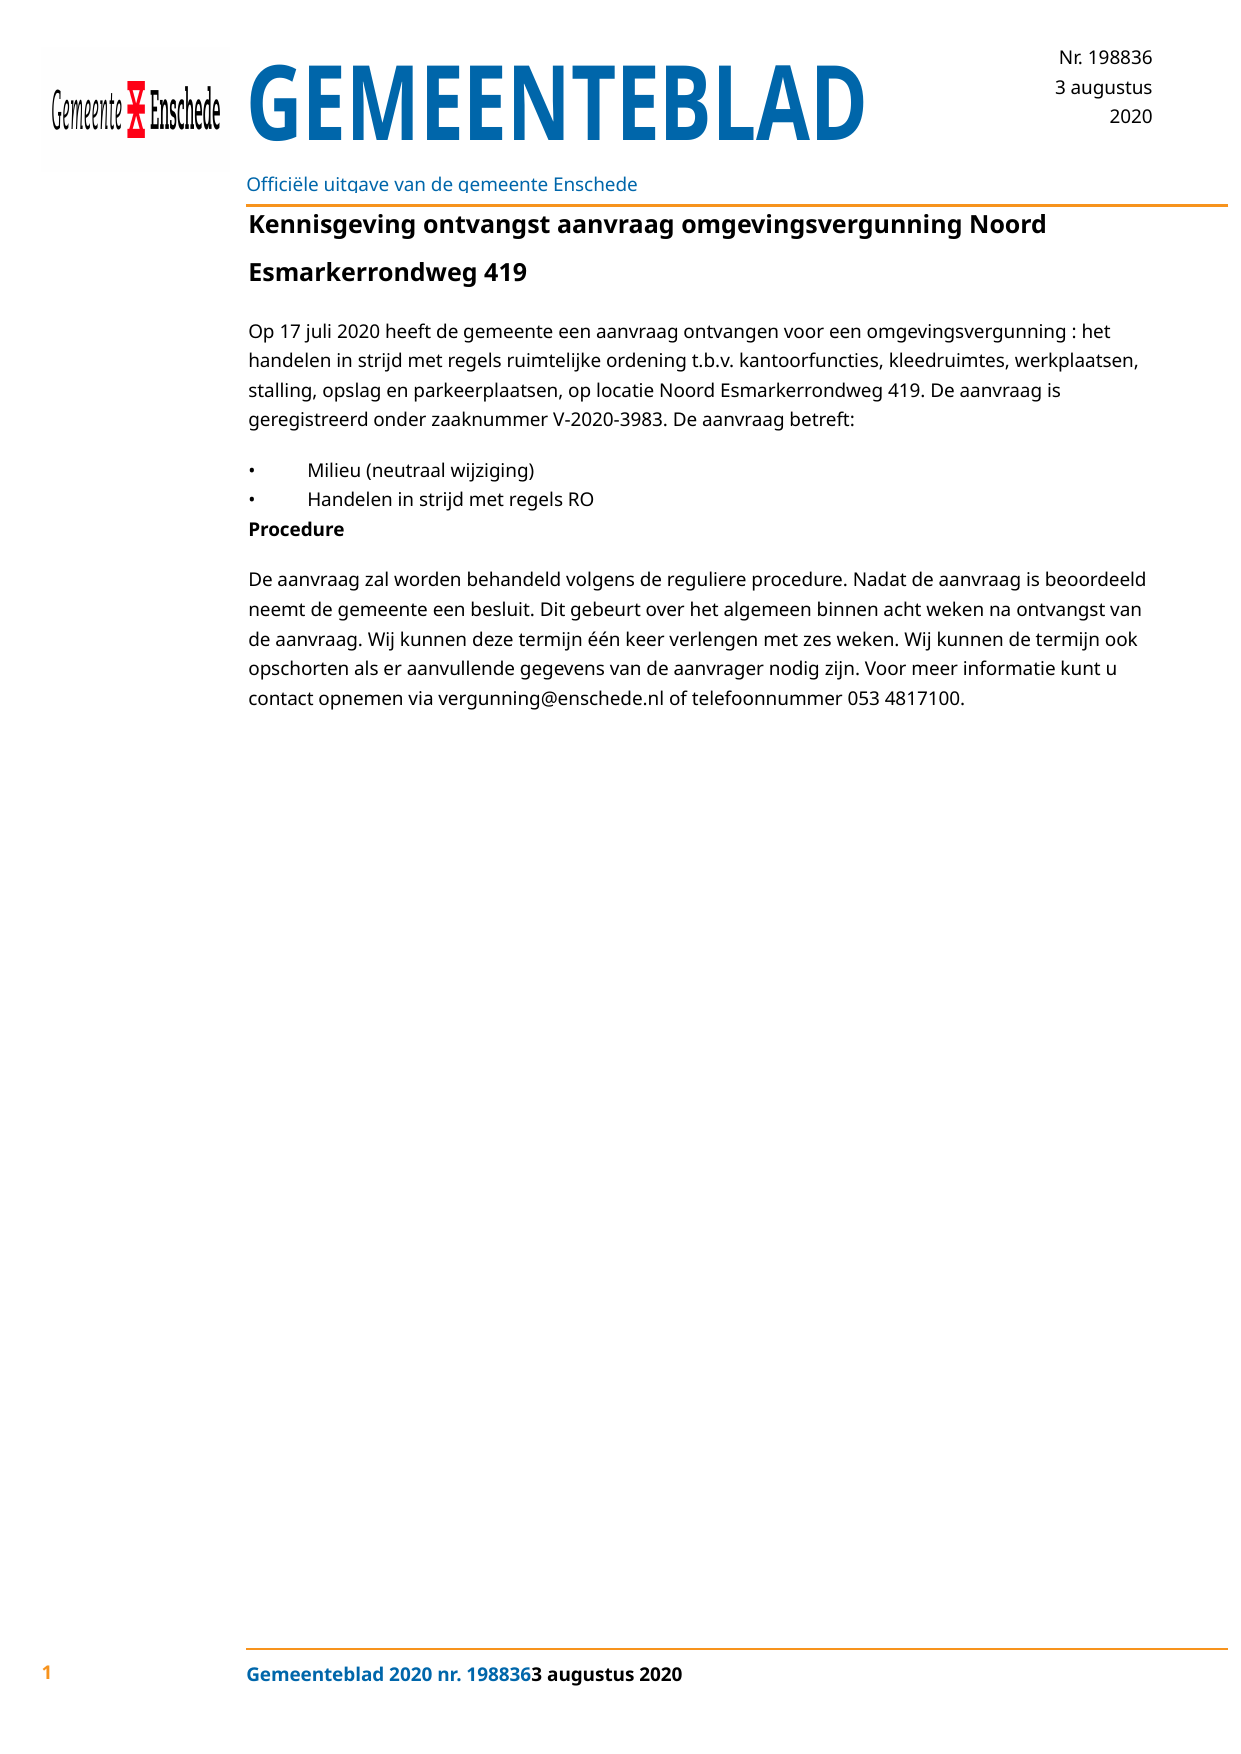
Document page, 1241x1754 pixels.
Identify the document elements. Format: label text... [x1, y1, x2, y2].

text Op 17 juli 2020 heeft de gemeente een aanvraag ontvangen voor een omgevingsvergunning : het handelen in strijd met regels ruimtelijke ordening t.b.v. kantoorfuncties, kleedruimtes, werkplaatsen, stalling, opslag en parkeerplaatsen, op locatie Noord Esmarkerrondweg 419. De aanvraag is geregistreerd onder zaaknummer V-2020-3983. De aanvraag betreft: [248, 318, 1152, 432]
list Handelen in strijd met regels RO [248, 487, 1152, 512]
text De aanvraag zal worden behandeld volgens de reguliere procedure. Nadat de aanvraag is beoordeeld neemt de gemeente een besluit. Dit gebeurt over het algemeen binnen acht weken na ontvangst van de aanvraag. Wij kunnen deze termijn één keer verlengen met zes weken. Wij kunnen de termijn ook opschorten als er aanvullende gegevens van de aanvrager nodig zijn. Voor meer informatie kunt u contact opnemen via vergunning@enschede.nl of telefoonnummer 053 4817100. [248, 567, 1152, 711]
list Milieu (neutraal wijziging) [248, 457, 1152, 483]
picture [41, 47, 231, 172]
text Procedure [248, 516, 1152, 542]
text Kennisgeving ontvangst aanvraag omgevingsvergunning Noord Esmarkerrondweg 419 [248, 207, 1152, 288]
